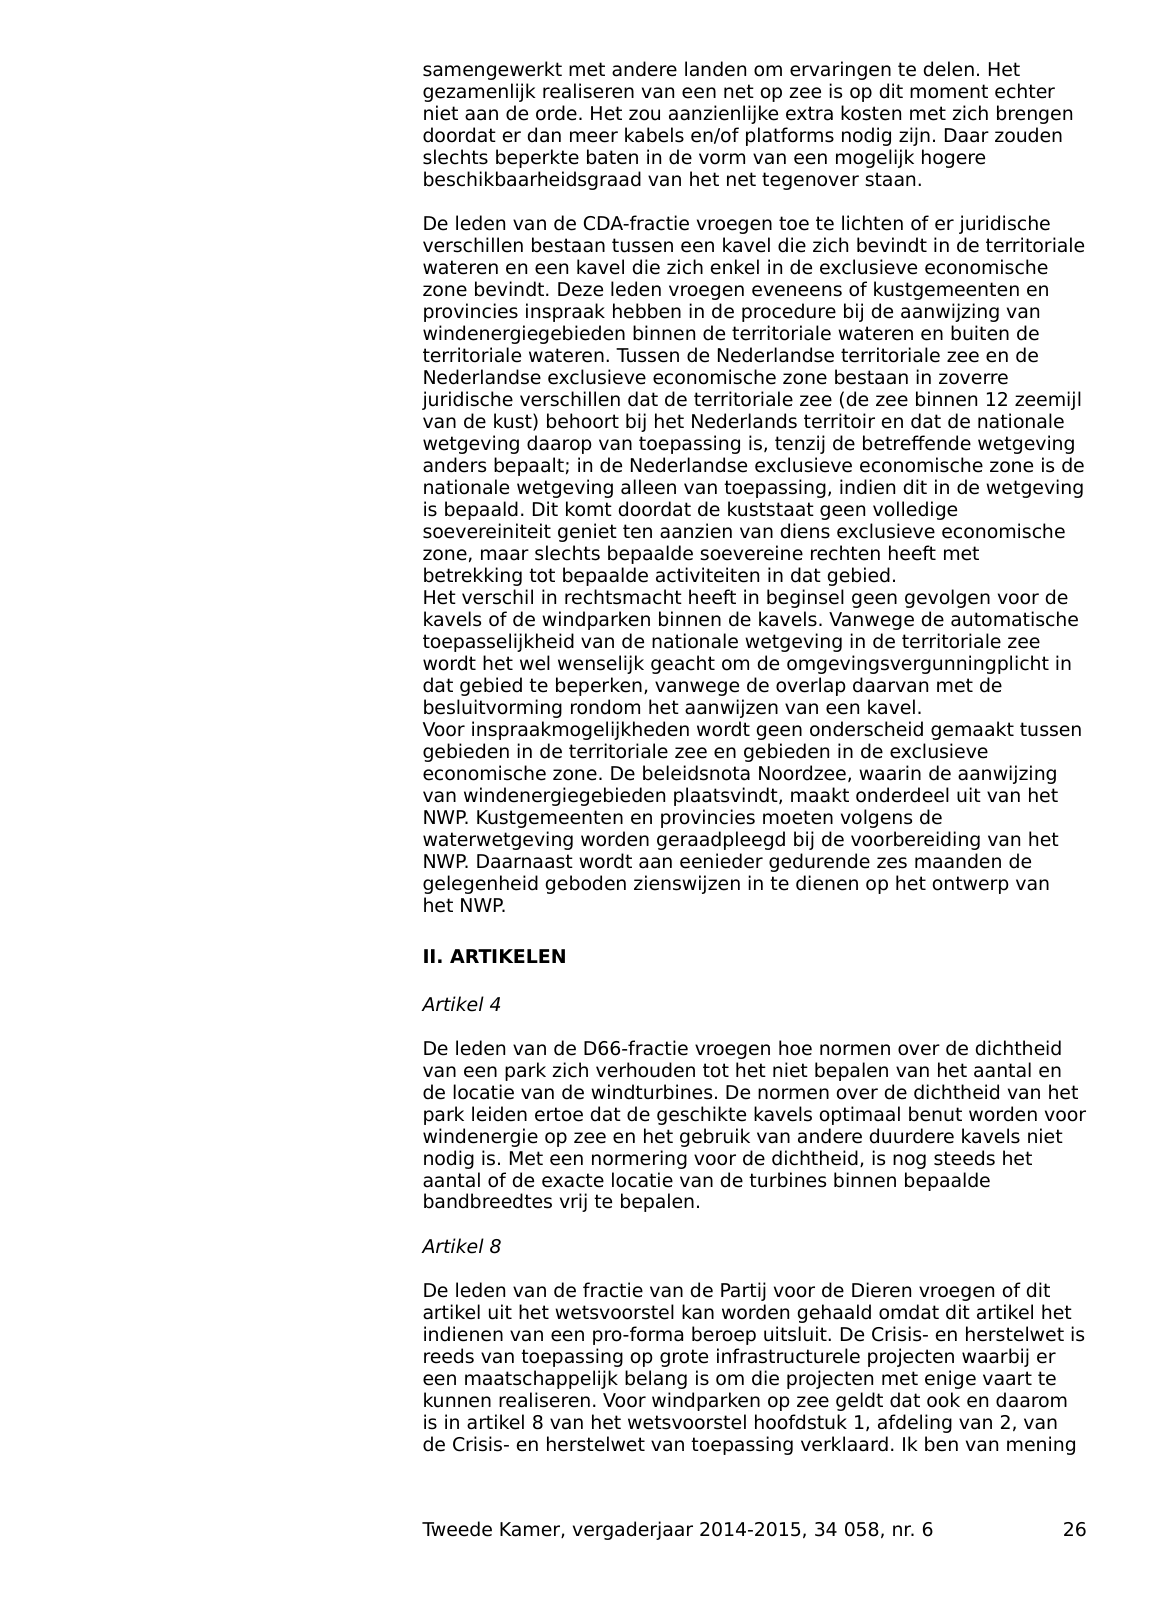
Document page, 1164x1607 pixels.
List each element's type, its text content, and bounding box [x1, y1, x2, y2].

text Het verschil in rechtsmacht heeft in beginsel geen gevolgen voor de kavels of de windparken binnen de kavels. Vanwege de automatische toepasselijkheid van de nationale wetgeving in de territoriale zee wordt het wel wenselijk geacht om de omgevingsvergunningplicht in dat gebied te beperken, vanwege de overlap daarvan met de besluitvorming rondom het aanwijzen van een kavel. [422, 587, 1087, 719]
text De leden van de CDA-fractie vroegen toe te lichten of er juridische verschillen bestaan tussen een kavel die zich bevindt in de territoriale wateren en een kavel die zich enkel in de exclusieve economische zone bevindt. Deze leden vroegen eveneens of kustgemeenten en provincies inspraak hebben in de procedure bij de aanwijzing van windenergiegebieden binnen de territoriale wateren en buiten de territoriale wateren. Tussen de Nederlandse territoriale zee en de Nederlandse exclusieve economische zone bestaan in zoverre juridische verschillen dat de territoriale zee (de zee binnen 12 zeemijl van de kust) behoort bij het Nederlands territoir en dat de nationale wetgeving daarop van toepassing is, tenzij de betreffende wetgeving anders bepaalt; in de Nederlandse exclusieve economische zone is de nationale wetgeving alleen van toepassing, indien dit in de wetgeving is bepaald. Dit komt doordat de kuststaat geen volledige soevereiniteit geniet ten aanzien van diens exclusieve economische zone, maar slechts bepaalde soevereine rechten heeft met betrekking tot bepaalde activiteiten in dat gebied. [422, 213, 1087, 587]
text De leden van de D66-fractie vroegen hoe normen over de dichtheid van een park zich verhouden tot het niet bepalen van het aantal en de locatie van de windturbines. De normen over de dichtheid van het park leiden ertoe dat de geschikte kavels optimaal benut worden voor windenergie op zee en het gebruik van andere duurdere kavels niet nodig is. Met een normering voor de dichtheid, is nog steeds het aantal of de exacte locatie van de turbines binnen bepaalde bandbreedtes vrij te bepalen. [422, 1038, 1087, 1213]
text De leden van de fractie van de Partij voor de Dieren vroegen of dit artikel uit het wetsvoorstel kan worden gehaald omdat dit artikel het indienen van een pro-forma beroep uitsluit. De Crisis- en herstelwet is reeds van toepassing op grote infrastructurele projecten waarbij er een maatschappelijk belang is om die projecten met enige vaart te kunnen realiseren. Voor windparken op zee geldt dat ook en daarom is in artikel 8 van het wetsvoorstel hoofdstuk 1, afdeling van 2, van de Crisis- en herstelwet van toepassing verklaard. Ik ben van mening [422, 1280, 1087, 1456]
subtitle Artikel 4 [422, 993, 1087, 1015]
text Voor inspraakmogelijkheden wordt geen onderscheid gemaakt tussen gebieden in de territoriale zee en gebieden in de exclusieve economische zone. De beleidsnota Noordzee, waarin de aanwijzing van windenergiegebieden plaatsvindt, maakt onderdeel uit van het NWP. Kustgemeenten en provincies moeten volgens de waterwetgeving worden geraadpleegd bij de voorbereiding van het NWP. Daarnaast wordt aan eenieder gedurende zes maanden de gelegenheid geboden zienswijzen in te dienen op het ontwerp van het NWP. [422, 719, 1087, 916]
text samengewerkt met andere landen om ervaringen te delen. Het gezamenlijk realiseren van een net op zee is op dit moment echter niet aan de orde. Het zou aanzienlijke extra kosten met zich brengen doordat er dan meer kabels en/of platforms nodig zijn. Daar zouden slechts beperkte baten in de vorm van een mogelijk hogere beschikbaarheidsgraad van het net tegenover staan. [422, 59, 1087, 191]
subtitle Artikel 8 [422, 1236, 1087, 1258]
subtitle II. ARTIKELEN [422, 946, 1087, 968]
